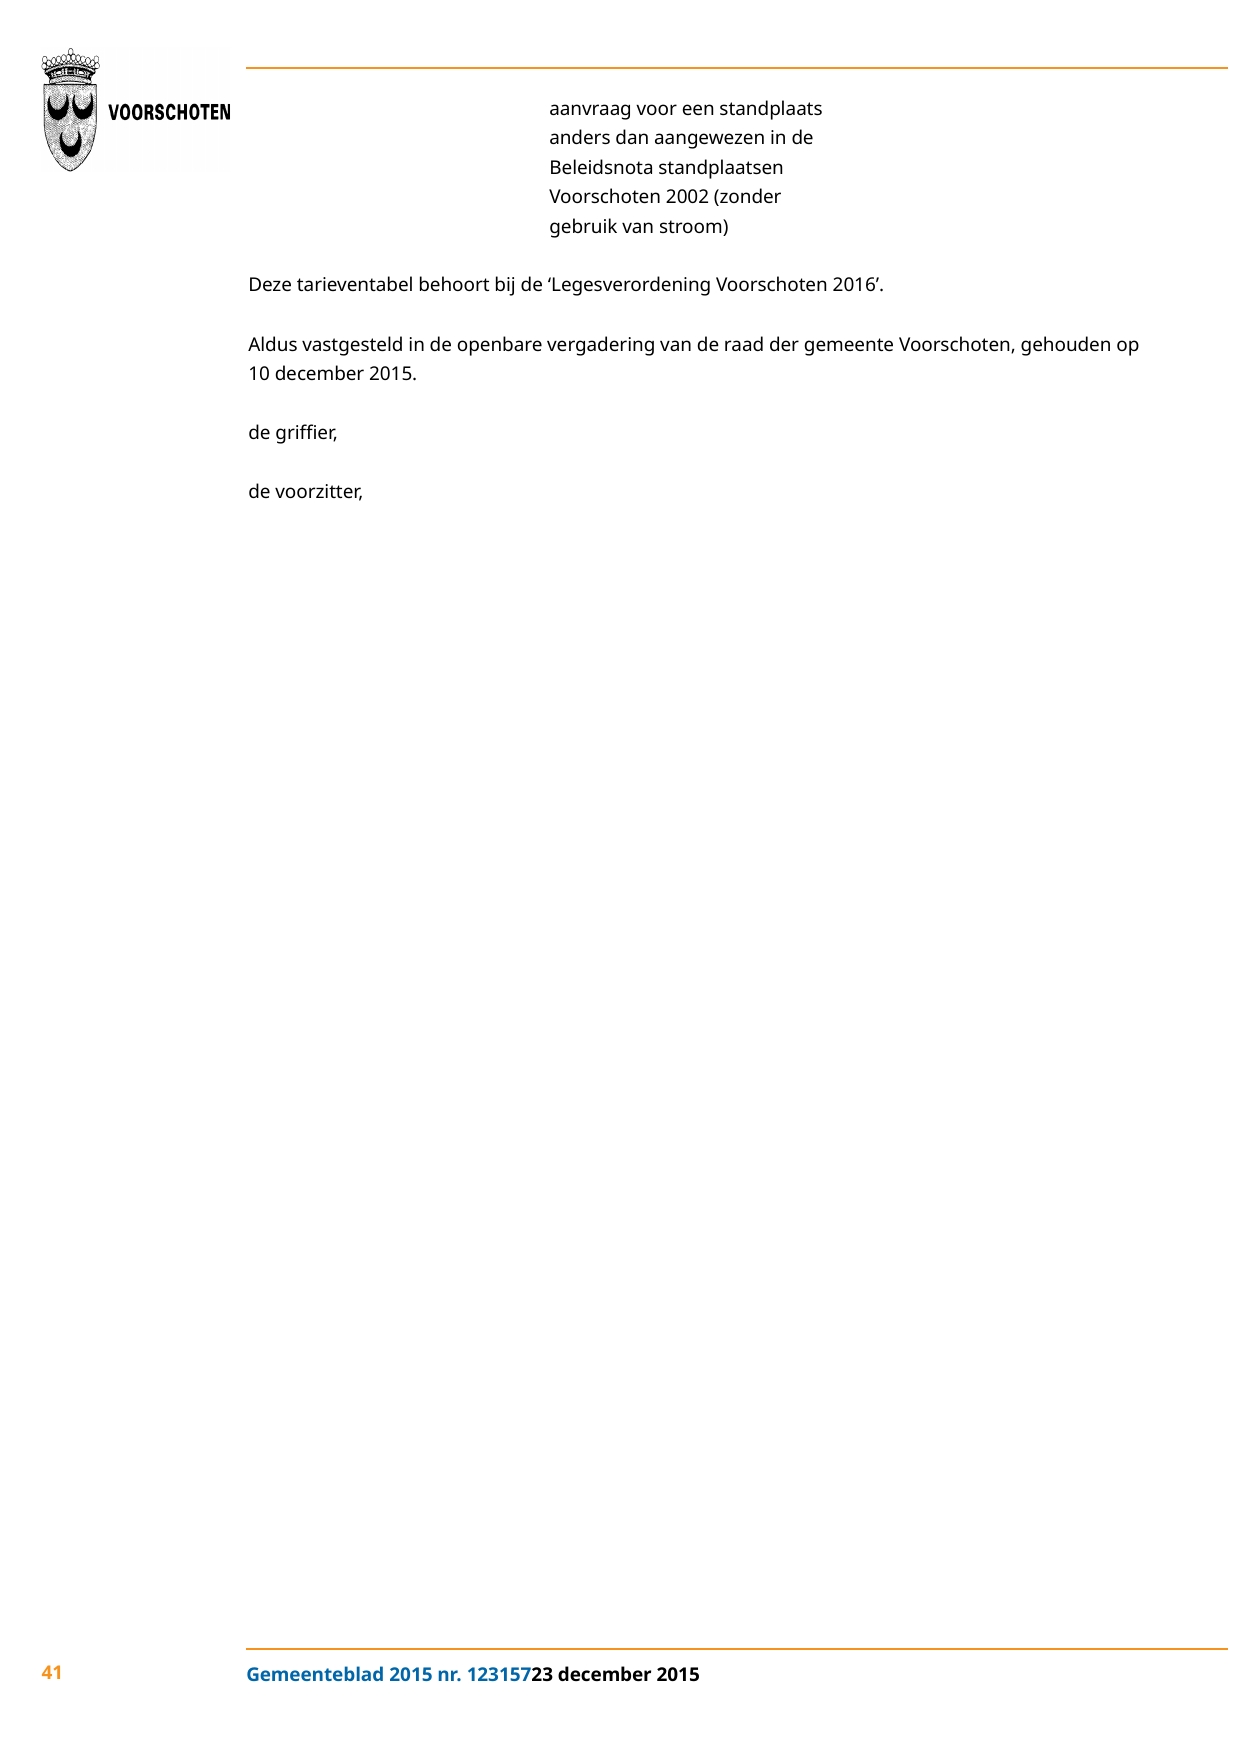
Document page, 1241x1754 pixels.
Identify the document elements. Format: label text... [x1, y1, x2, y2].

table_cell [850, 95, 1152, 239]
text Aldus vastgesteld in de openbare vergadering van de raad der gemeente Voorschoten, gehouden op 10 december 2015. [248, 331, 1152, 386]
table_cell [248, 95, 549, 239]
text de griffier, [248, 419, 1152, 445]
text Deze tarieventabel behoort bij de ‘Legesverordening Voorschoten 2016’. [248, 272, 1152, 297]
text de voorzitter, [248, 479, 1152, 504]
picture [41, 47, 231, 172]
table_cell aanvraag voor een standplaats anders dan aangewezen in de Beleidsnota standplaatsen Voorschoten 2002 (zonder gebruik van stroom) [549, 95, 850, 239]
